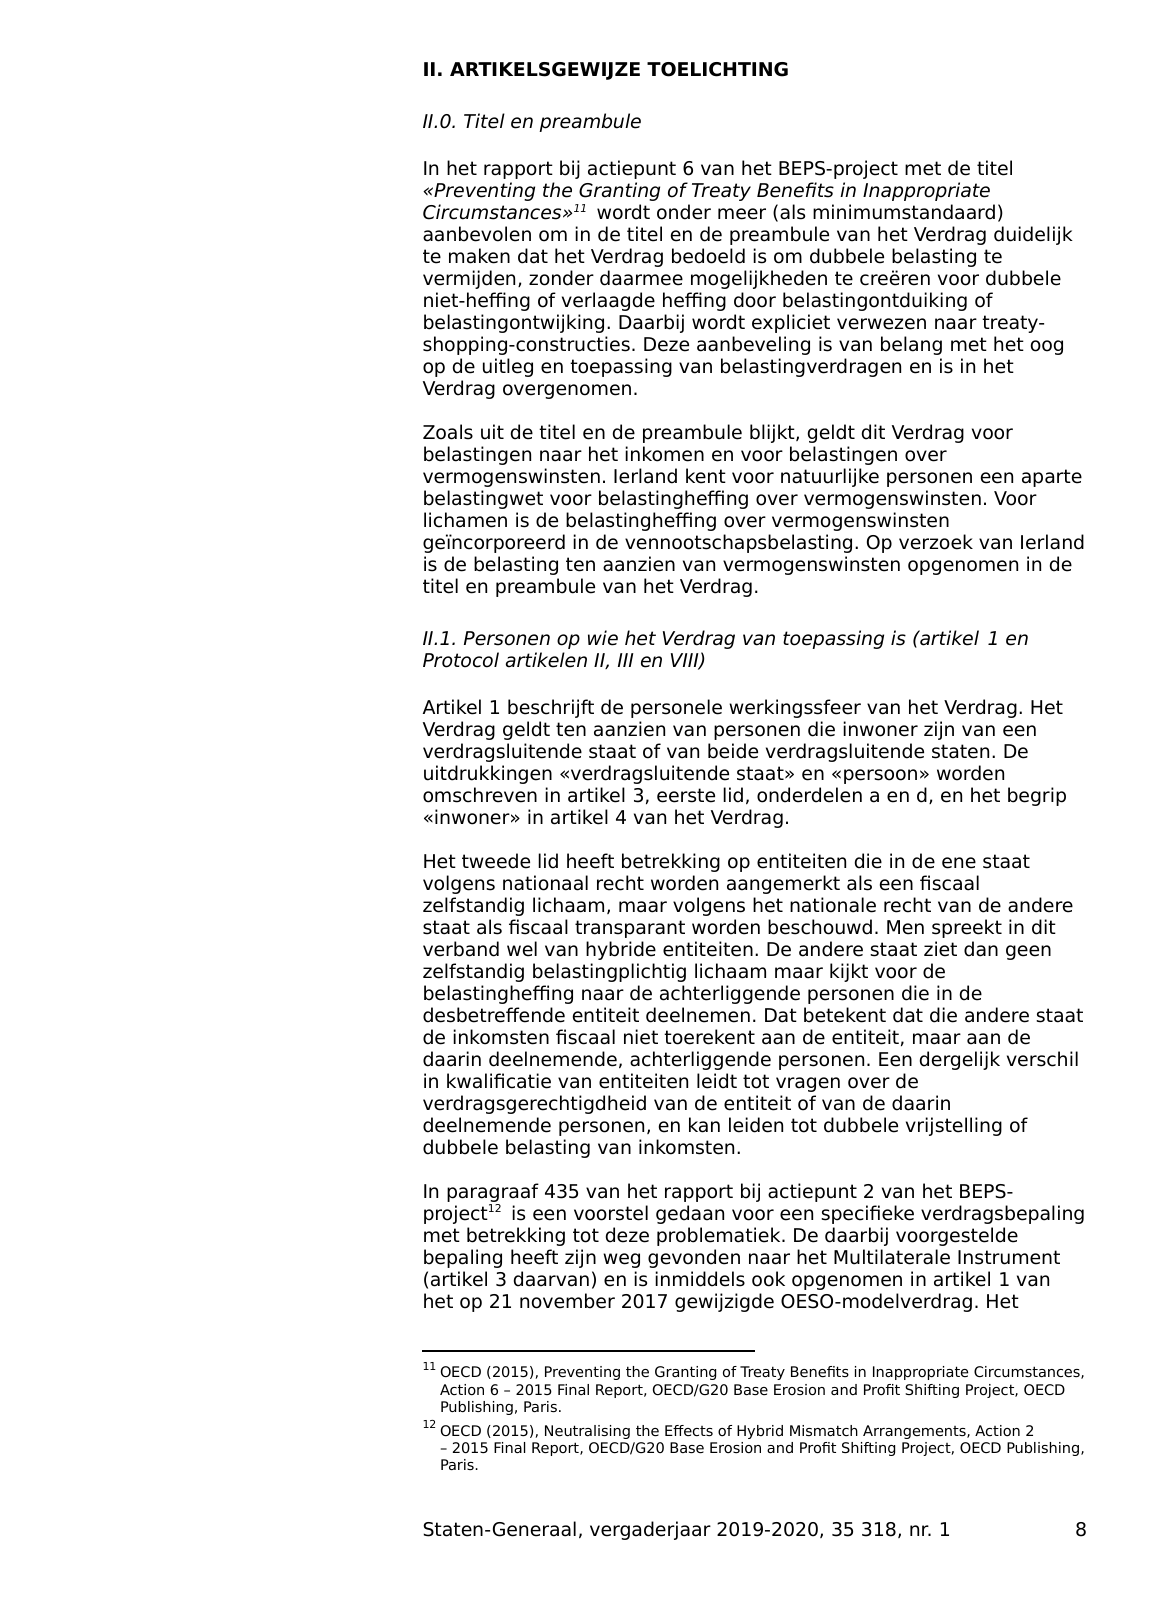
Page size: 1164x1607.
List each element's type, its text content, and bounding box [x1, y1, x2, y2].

text In het rapport bij actiepunt 6 van het BEPS-project met de titel «Preventing the Granting of Treaty Benefits in Inappropriate Circumstances» wordt onder meer (als minimumstandaard) aanbevolen om in de titel en de preambule van het Verdrag duidelijk te maken dat het Verdrag bedoeld is om dubbele belasting te vermijden, zonder daarmee mogelijkheden te creëren voor dubbele niet-heffing of verlaagde heffing door belastingontduiking of belastingontwijking. Daarbij wordt expliciet verwezen naar treaty-shopping-constructies. Deze aanbeveling is van belang met het oog op de uitleg en toepassing van belastingverdragen en is in het Verdrag overgenomen. [422, 158, 1087, 400]
text OECD (2015), Preventing the Granting of Treaty Benefits in Inappropriate Circumstances, Action 6 – 2015 Final Report, OECD/G20 Base Erosion and Profit Shifting Project, OECD Publishing, Paris. [422, 1360, 1087, 1416]
subtitle II.1. Personen op wie het Verdrag van toepassing is (artikel 1 en Protocol artikelen II, III en VIII) [422, 628, 1087, 672]
text Zoals uit de titel en de preambule blijkt, geldt dit Verdrag voor belastingen naar het inkomen en voor belastingen over vermogenswinsten. Ierland kent voor natuurlijke personen een aparte belastingwet voor belastingheffing over vermogenswinsten. Voor lichamen is de belastingheffing over vermogenswinsten geïncorporeerd in de vennootschapsbelasting. Op verzoek van Ierland is de belasting ten aanzien van vermogenswinsten opgenomen in de titel en preambule van het Verdrag. [422, 422, 1087, 598]
text In paragraaf 435 van het rapport bij actiepunt 2 van het BEPS-project is een voorstel gedaan voor een specifieke verdragsbepaling met betrekking tot deze problematiek. De daarbij voorgestelde bepaling heeft zijn weg gevonden naar het Multilaterale Instrument (artikel 3 daarvan) en is inmiddels ook opgenomen in artikel 1 van het op 21 november 2017 gewijzigde OESO-modelverdrag. Het [422, 1181, 1087, 1313]
text Artikel 1 beschrijft de personele werkingssfeer van het Verdrag. Het Verdrag geldt ten aanzien van personen die inwoner zijn van een verdragsluitende staat of van beide verdragsluitende staten. De uitdrukkingen «verdragsluitende staat» en «persoon» worden omschreven in artikel 3, eerste lid, onderdelen a en d, en het begrip «inwoner» in artikel 4 van het Verdrag. [422, 697, 1087, 829]
text Het tweede lid heeft betrekking op entiteiten die in de ene staat volgens nationaal recht worden aangemerkt als een fiscaal zelfstandig lichaam, maar volgens het nationale recht van de andere staat als fiscaal transparant worden beschouwd. Men spreekt in dit verband wel van hybride entiteiten. De andere staat ziet dan geen zelfstandig belastingplichtig lichaam maar kijkt voor de belastingheffing naar de achterliggende personen die in de desbetreffende entiteit deelnemen. Dat betekent dat die andere staat de inkomsten fiscaal niet toerekent aan de entiteit, maar aan de daarin deelnemende, achterliggende personen. Een dergelijk verschil in kwalificatie van entiteiten leidt tot vragen over de verdragsgerechtigdheid van de entiteit of van de daarin deelnemende personen, en kan leiden tot dubbele vrijstelling of dubbele belasting van inkomsten. [422, 851, 1087, 1158]
subtitle II.0. Titel en preambule [422, 111, 1087, 133]
text OECD (2015), Neutralising the Effects of Hybrid Mismatch Arrangements, Action 2 – 2015 Final Report, OECD/G20 Base Erosion and Profit Shifting Project, OECD Publishing, Paris. [422, 1418, 1087, 1474]
subtitle II. ARTIKELSGEWIJZE TOELICHTING [422, 59, 1087, 81]
